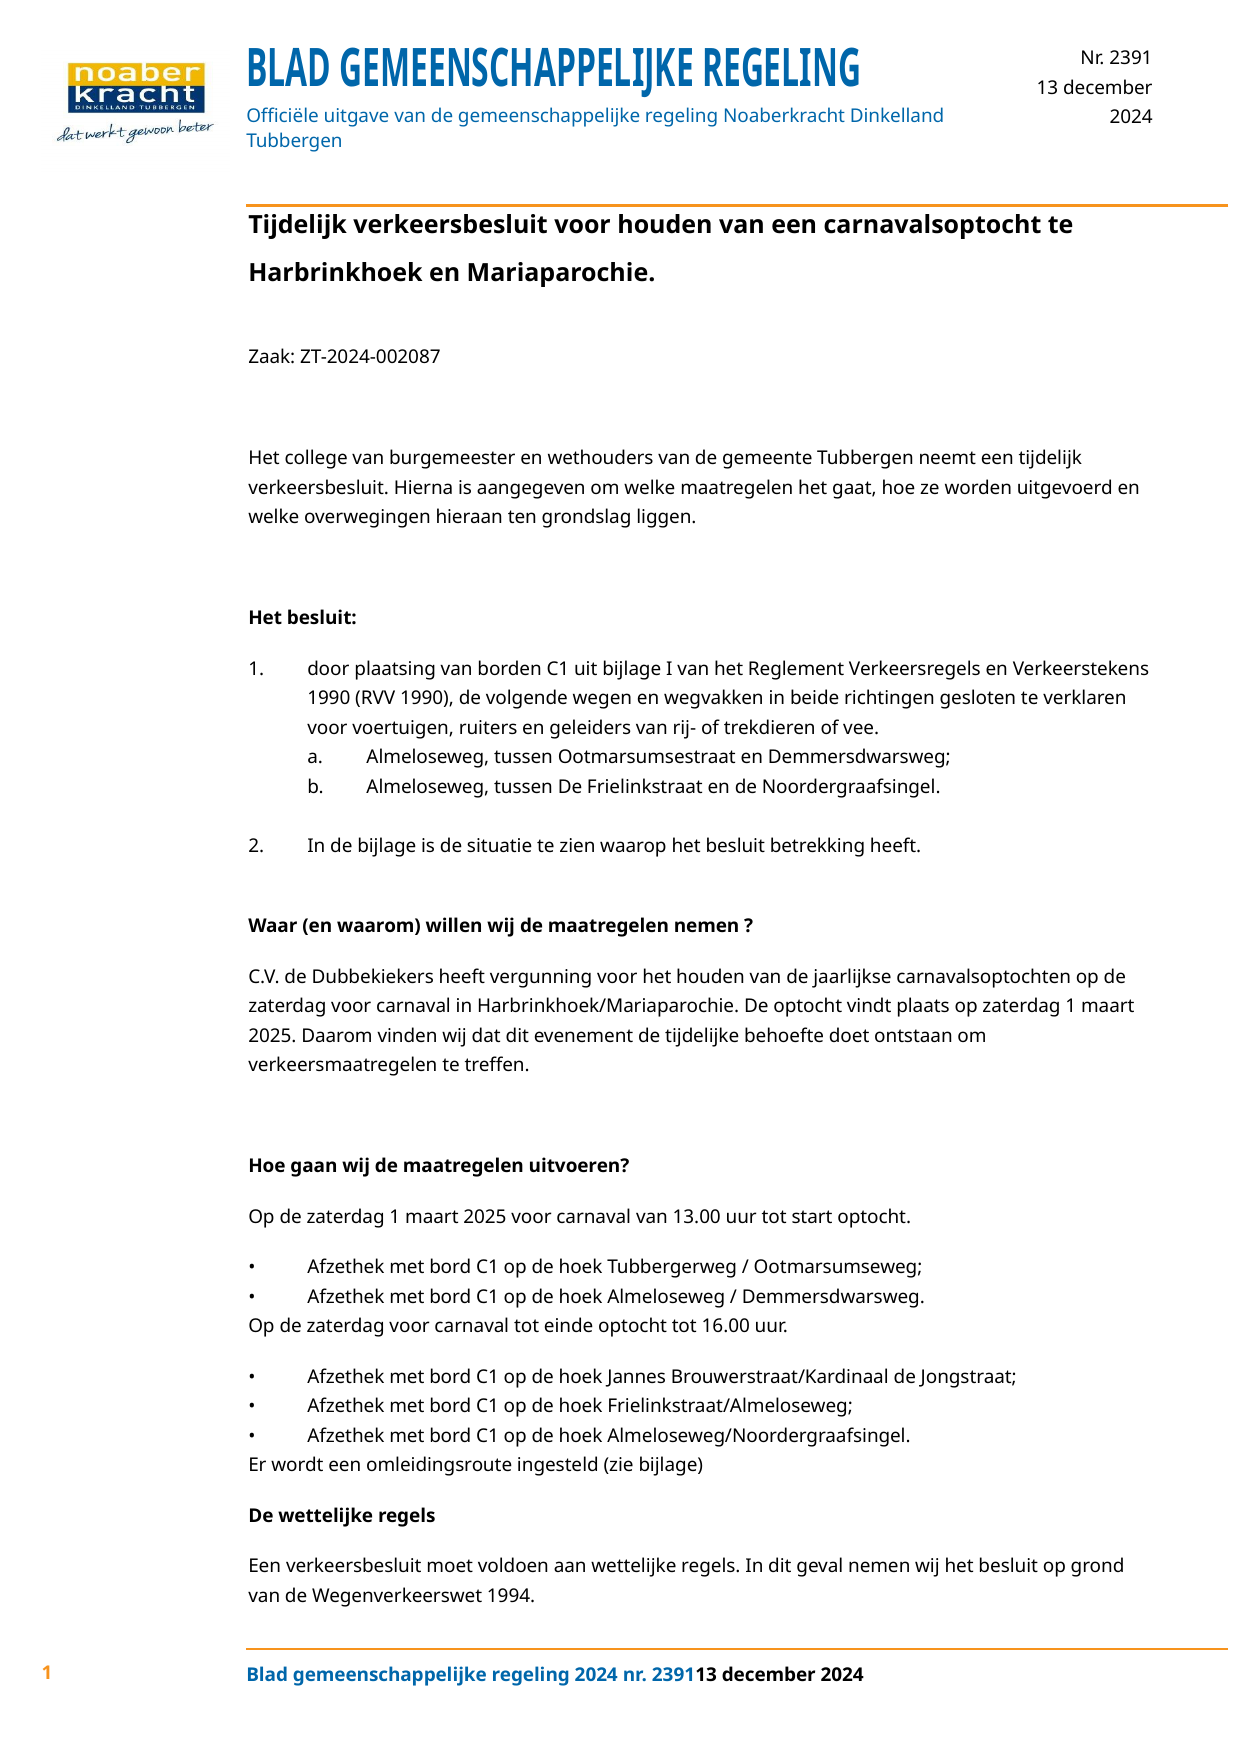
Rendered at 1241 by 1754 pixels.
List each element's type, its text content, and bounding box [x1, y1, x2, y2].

text Op de zaterdag voor carnaval tot einde optocht tot 16.00 uur. [248, 1312, 1152, 1338]
list Almeloseweg, tussen De Frielinkstraat en de Noordergraafsingel. [307, 773, 1152, 799]
picture [41, 47, 231, 172]
list Afzethek met bord C1 op de hoek Frielinkstraat/Almeloseweg; [248, 1392, 1152, 1418]
text Waar (en waarom) willen wij de maatregelen nemen ? [248, 912, 1152, 938]
list Almeloseweg, tussen Ootmarsumsestraat en Demmersdwarsweg; [307, 744, 1152, 769]
list In de bijlage is de situatie te zien waarop het besluit betrekking heeft. [248, 832, 1152, 858]
text Het besluit: [248, 604, 1152, 630]
text Hoe gaan wij de maatregelen uitvoeren? [248, 1152, 1152, 1178]
text De wettelijke regels [248, 1502, 1152, 1528]
text Het college van burgemeester en wethouders van de gemeente Tubbergen neemt een tijdelijk verkeersbesluit. Hierna is aangegeven om welke maatregelen het gaat, hoe ze worden uitgevoerd en welke overwegingen hieraan ten grondslag liggen. [248, 444, 1152, 529]
list door plaatsing van borden C1 uit bijlage I van het Reglement Verkeersregels en Verkeerstekens 1990 (RVV 1990), de volgende wegen en wegvakken in beide richtingen gesloten te verklaren voor voertuigen, ruiters en geleiders van rij- of trekdieren of vee. [248, 655, 1152, 740]
list Afzethek met bord C1 op de hoek Almeloseweg / Demmersdwarsweg. [248, 1283, 1152, 1308]
text Er wordt een omleidingsroute ingesteld (zie bijlage) [248, 1452, 1152, 1477]
list Afzethek met bord C1 op de hoek Jannes Brouwerstraat/Kardinaal de Jongstraat; [248, 1363, 1152, 1388]
text C.V. de Dubbekiekers heeft vergunning voor het houden van de jaarlijkse carnavalsoptochten op de zaterdag voor carnaval in Harbrinkhoek/Mariaparochie. De optocht vindt plaats op zaterdag 1 maart 2025. Daarom vinden wij dat dit evenement de tijdelijke behoefte doet ontstaan om verkeersmaatregelen te treffen. [248, 963, 1152, 1077]
list Afzethek met bord C1 op de hoek Almeloseweg/Noordergraafsingel. [248, 1422, 1152, 1448]
text Op de zaterdag 1 maart 2025 voor carnaval van 13.00 uur tot start optocht. [248, 1203, 1152, 1228]
text Tijdelijk verkeersbesluit voor houden van een carnavalsoptocht te Harbrinkhoek en Mariaparochie. [248, 207, 1152, 288]
list Afzethek met bord C1 op de hoek Tubbergerweg / Ootmarsumseweg; [248, 1253, 1152, 1279]
text Zaak: ZT-2024-002087 [248, 344, 1152, 369]
text Een verkeersbesluit moet voldoen aan wettelijke regels. In dit geval nemen wij het besluit op grond van de Wegenverkeerswet 1994. [248, 1552, 1152, 1608]
